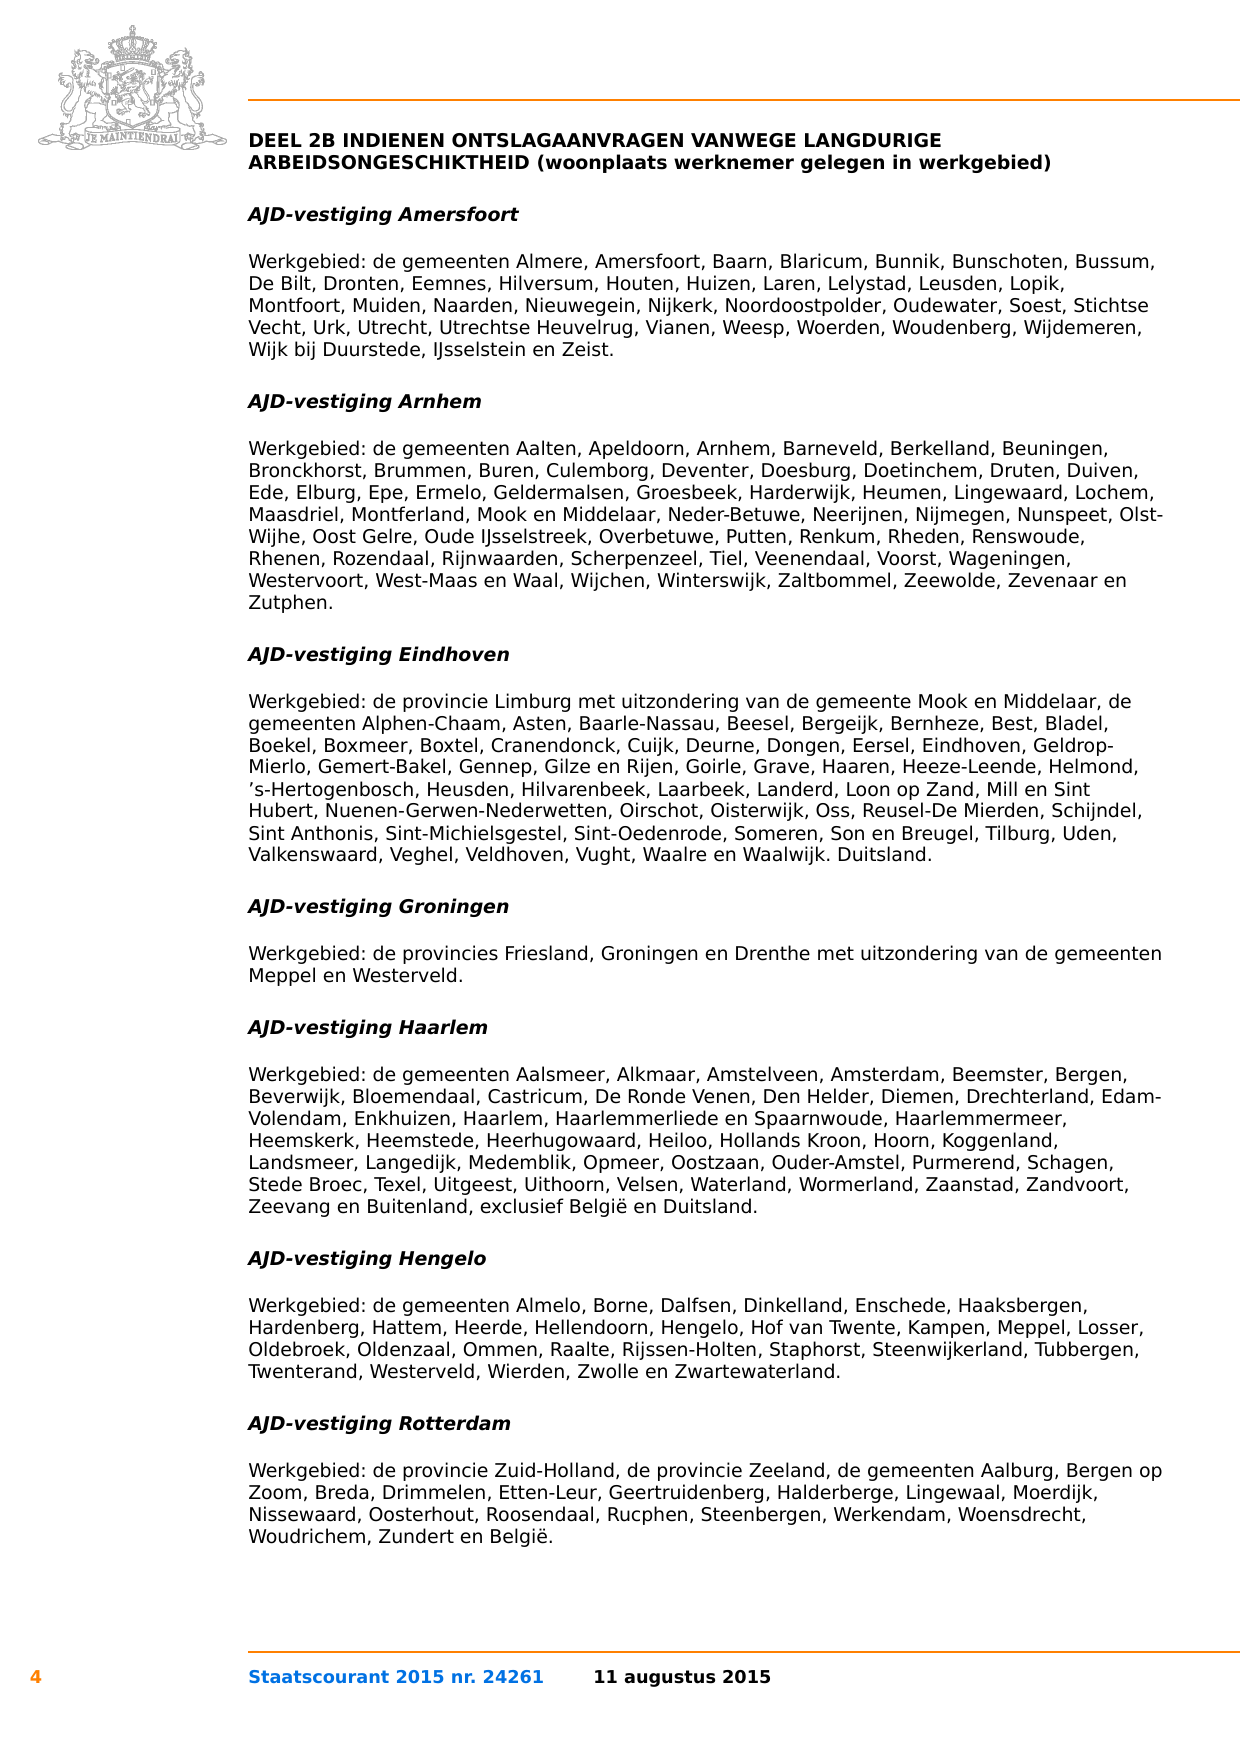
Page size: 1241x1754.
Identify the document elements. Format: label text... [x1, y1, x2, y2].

subtitle DEEL 2B INDIENEN ONTSLAGAANVRAGEN VANWEGE LANGDURIGE ARBEIDSONGESCHIKTHEID (woonplaats werknemer gelegen in werkgebied) [248, 130, 1163, 174]
text Werkgebied: de provincie Zuid-Holland, de provincie Zeeland, de gemeenten Aalburg, Bergen op Zoom, Breda, Drimmelen, Etten-Leur, Geertruidenberg, Halderberge, Lingewaal, Moerdijk, Nissewaard, Oosterhout, Roosendaal, Rucphen, Steenbergen, Werkendam, Woensdrecht, Woudrichem, Zundert en België. [248, 1460, 1163, 1548]
subtitle AJD-vestiging Hengelo [248, 1248, 1163, 1270]
subtitle AJD-vestiging Amersfoort [248, 204, 1163, 226]
text Werkgebied: de gemeenten Aalten, Apeldoorn, Arnhem, Barneveld, Berkelland, Beuningen, Bronckhorst, Brummen, Buren, Culemborg, Deventer, Doesburg, Doetinchem, Druten, Duiven, Ede, Elburg, Epe, Ermelo, Geldermalsen, Groesbeek, Harderwijk, Heumen, Lingewaard, Lochem, Maasdriel, Montferland, Mook en Middelaar, Neder-Betuwe, Neerijnen, Nijmegen, Nunspeet, Olst-Wijhe, Oost Gelre, Oude IJsselstreek, Overbetuwe, Putten, Renkum, Rheden, Renswoude, Rhenen, Rozendaal, Rijnwaarden, Scherpenzeel, Tiel, Veenendaal, Voorst, Wageningen, Westervoort, West-Maas en Waal, Wijchen, Winterswijk, Zaltbommel, Zeewolde, Zevenaar en Zutphen. [248, 438, 1163, 613]
text Werkgebied: de gemeenten Aalsmeer, Alkmaar, Amstelveen, Amsterdam, Beemster, Bergen, Beverwijk, Bloemendaal, Castricum, De Ronde Venen, Den Helder, Diemen, Drechterland, Edam-Volendam, Enkhuizen, Haarlem, Haarlemmerliede en Spaarnwoude, Haarlemmermeer, Heemskerk, Heemstede, Heerhugowaard, Heiloo, Hollands Kroon, Hoorn, Koggenland, Landsmeer, Langedijk, Medemblik, Opmeer, Oostzaan, Ouder-Amstel, Purmerend, Schagen, Stede Broec, Texel, Uitgeest, Uithoorn, Velsen, Waterland, Wormerland, Zaanstad, Zandvoort, Zeevang en Buitenland, exclusief België en Duitsland. [248, 1064, 1163, 1218]
subtitle AJD-vestiging Rotterdam [248, 1413, 1163, 1435]
subtitle AJD-vestiging Haarlem [248, 1017, 1163, 1039]
subtitle AJD-vestiging Arnhem [248, 391, 1163, 413]
text Werkgebied: de provincie Limburg met uitzondering van de gemeente Mook en Middelaar, de gemeenten Alphen-Chaam, Asten, Baarle-Nassau, Beesel, Bergeijk, Bernheze, Best, Bladel, Boekel, Boxmeer, Boxtel, Cranendonck, Cuijk, Deurne, Dongen, Eersel, Eindhoven, Geldrop-Mierlo, Gemert-Bakel, Gennep, Gilze en Rijen, Goirle, Grave, Haaren, Heeze-Leende, Helmond, ’s-Hertogenbosch, Heusden, Hilvarenbeek, Laarbeek, Landerd, Loon op Zand, Mill en Sint Hubert, Nuenen-Gerwen-Nederwetten, Oirschot, Oisterwijk, Oss, Reusel-De Mierden, Schijndel, Sint Anthonis, Sint-Michielsgestel, Sint-Oedenrode, Someren, Son en Breugel, Tilburg, Uden, Valkenswaard, Veghel, Veldhoven, Vught, Waalre en Waalwijk. Duitsland. [248, 691, 1163, 866]
picture [38, 25, 227, 150]
text Werkgebied: de provincies Friesland, Groningen en Drenthe met uitzondering van de gemeenten Meppel en Westerveld. [248, 943, 1163, 987]
subtitle AJD-vestiging Groningen [248, 896, 1163, 918]
text Werkgebied: de gemeenten Almelo, Borne, Dalfsen, Dinkelland, Enschede, Haaksbergen, Hardenberg, Hattem, Heerde, Hellendoorn, Hengelo, Hof van Twente, Kampen, Meppel, Losser, Oldebroek, Oldenzaal, Ommen, Raalte, Rijssen-Holten, Staphorst, Steenwijkerland, Tubbergen, Twenterand, Westerveld, Wierden, Zwolle en Zwartewaterland. [248, 1295, 1163, 1383]
text Werkgebied: de gemeenten Almere, Amersfoort, Baarn, Blaricum, Bunnik, Bunschoten, Bussum, De Bilt, Dronten, Eemnes, Hilversum, Houten, Huizen, Laren, Lelystad, Leusden, Lopik, Montfoort, Muiden, Naarden, Nieuwegein, Nijkerk, Noordoostpolder, Oudewater, Soest, Stichtse Vecht, Urk, Utrecht, Utrechtse Heuvelrug, Vianen, Weesp, Woerden, Woudenberg, Wijdemeren, Wijk bij Duurstede, IJsselstein en Zeist. [248, 251, 1163, 361]
subtitle AJD-vestiging Eindhoven [248, 643, 1163, 666]
